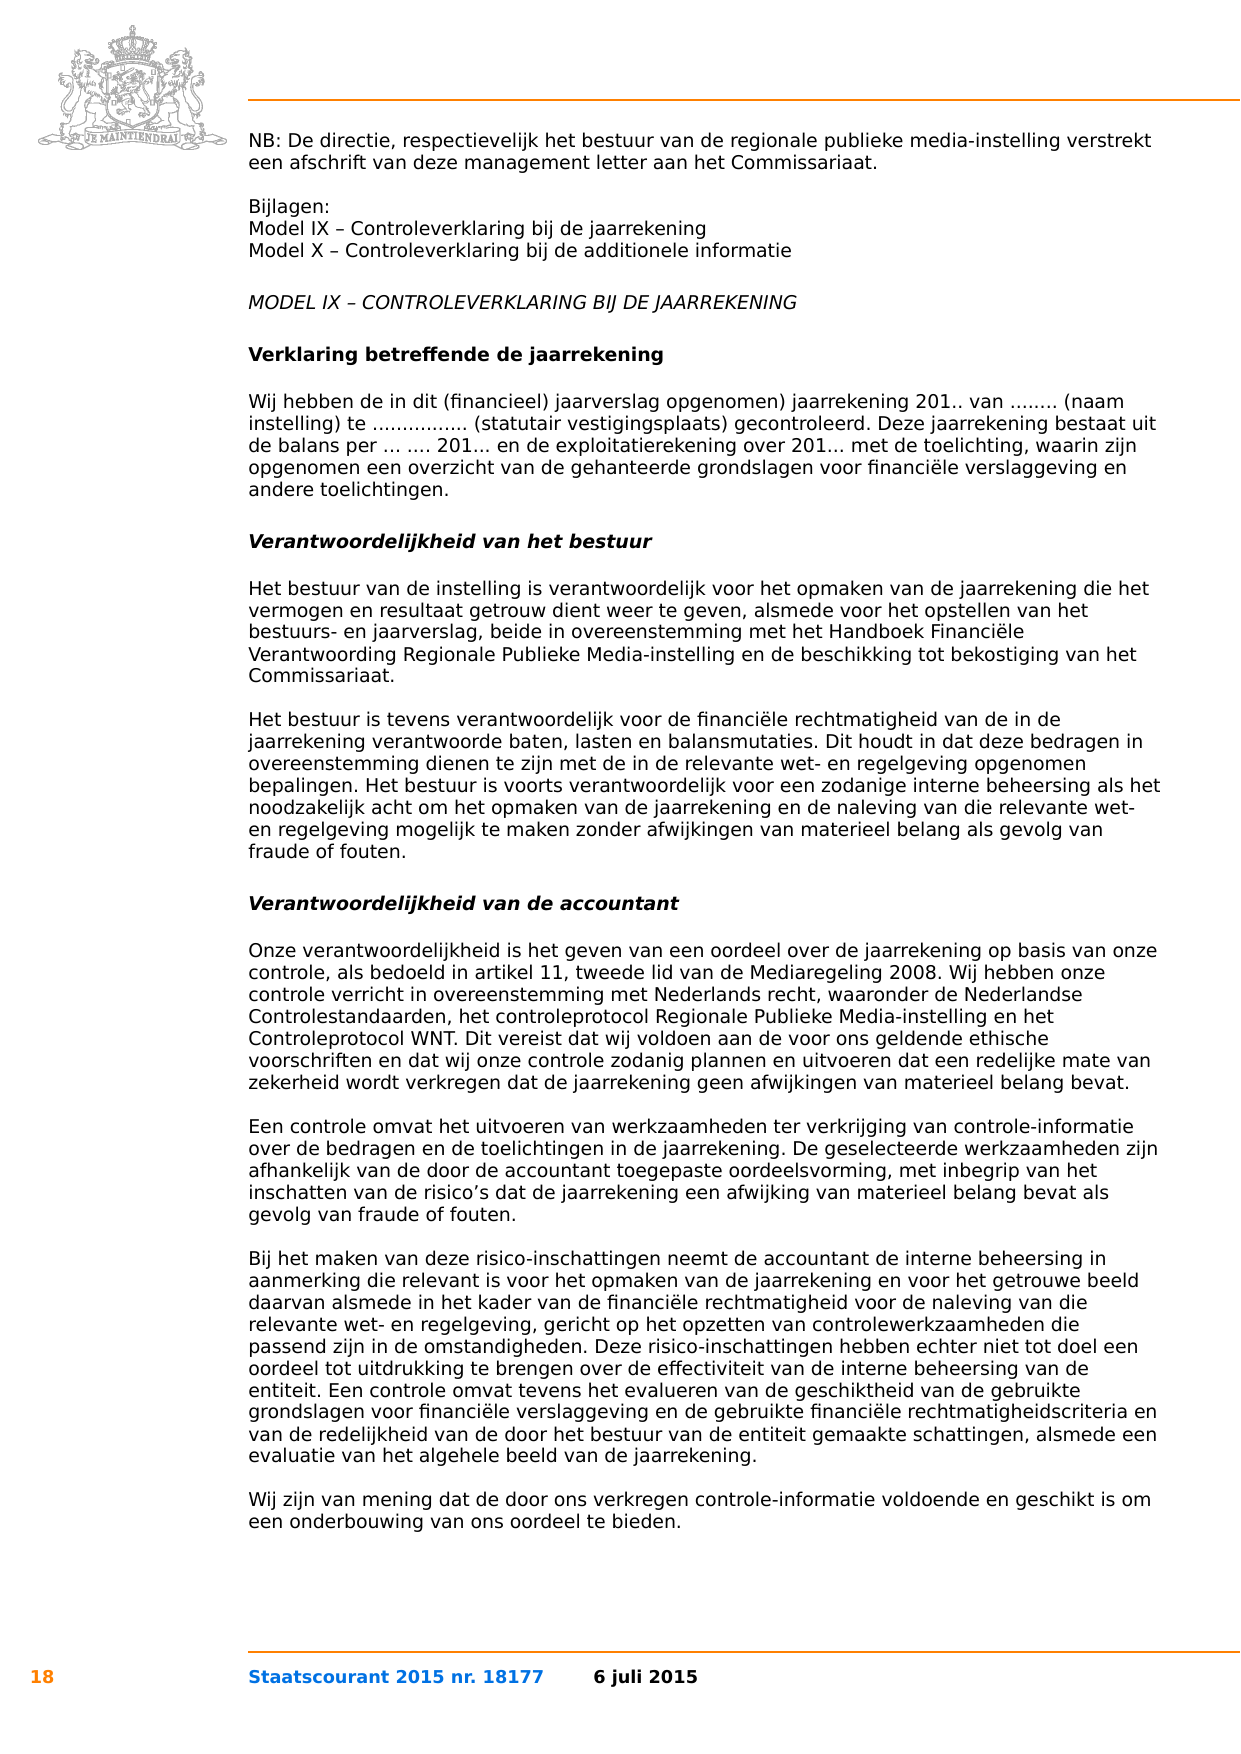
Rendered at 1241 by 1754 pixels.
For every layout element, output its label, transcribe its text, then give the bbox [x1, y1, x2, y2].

text Onze verantwoordelijkheid is het geven van een oordeel over de jaarrekening op basis van onze controle, als bedoeld in artikel 11, tweede lid van de Mediaregeling 2008. Wij hebben onze controle verricht in overeenstemming met Nederlands recht, waaronder de Nederlandse Controlestandaarden, het controleprotocol Regionale Publieke Media-instelling en het Controleprotocol WNT. Dit vereist dat wij voldoen aan de voor ons geldende ethische voorschriften en dat wij onze controle zodanig plannen en uitvoeren dat een redelijke mate van zekerheid wordt verkregen dat de jaarrekening geen afwijkingen van materieel belang bevat. [248, 940, 1163, 1094]
subtitle Verantwoordelijkheid van de accountant [248, 893, 1163, 915]
text Bij het maken van deze risico-inschattingen neemt de accountant de interne beheersing in aanmerking die relevant is voor het opmaken van de jaarrekening en voor het getrouwe beeld daarvan alsmede in het kader van de financiële rechtmatigheid voor de naleving van die relevante wet- en regelgeving, gericht op het opzetten van controlewerkzaamheden die passend zijn in de omstandigheden. Deze risico-inschattingen hebben echter niet tot doel een oordeel tot uitdrukking te brengen over de effectiviteit van de interne beheersing van de entiteit. Een controle omvat tevens het evalueren van de geschiktheid van de gebruikte grondslagen voor financiële verslaggeving en de gebruikte financiële rechtmatigheidscriteria en van de redelijkheid van de door het bestuur van de entiteit gemaakte schattingen, alsmede een evaluatie van het algehele beeld van de jaarrekening. [248, 1248, 1163, 1467]
text Een controle omvat het uitvoeren van werkzaamheden ter verkrijging van controle-informatie over de bedragen en de toelichtingen in de jaarrekening. De geselecteerde werkzaamheden zijn afhankelijk van de door de accountant toegepaste oordeelsvorming, met inbegrip van het inschatten van de risico’s dat de jaarrekening een afwijking van materieel belang bevat als gevolg van fraude of fouten. [248, 1116, 1163, 1226]
subtitle Verklaring betreffende de jaarrekening [248, 344, 1163, 366]
text Wij zijn van mening dat de door ons verkregen controle-informatie voldoende en geschikt is om een onderbouwing van ons oordeel te bieden. [248, 1489, 1163, 1533]
text NB: De directie, respectievelijk het bestuur van de regionale publieke media-instelling verstrekt een afschrift van deze management letter aan het Commissariaat. [248, 130, 1163, 174]
subtitle Verantwoordelijkheid van het bestuur [248, 531, 1163, 552]
text Model X – Controleverklaring bij de additionele informatie [248, 240, 1163, 262]
text Bijlagen: [248, 196, 1163, 218]
picture [38, 25, 227, 150]
text Het bestuur van de instelling is verantwoordelijk voor het opmaken van de jaarrekening die het vermogen en resultaat getrouw dient weer te geven, alsmede voor het opstellen van het bestuurs- en jaarverslag, beide in overeenstemming met het Handboek Financiële Verantwoording Regionale Publieke Media-instelling en de beschikking tot bekostiging van het Commissariaat. [248, 577, 1163, 687]
text Wij hebben de in dit (financieel) jaarverslag opgenomen) jaarrekening 201.. van ........ (naam instelling) te ................ (statutair vestigingsplaats) gecontroleerd. Deze jaarrekening bestaat uit de balans per ... .... 201... en de exploitatierekening over 201... met de toelichting, waarin zijn opgenomen een overzicht van de gehanteerde grondslagen voor financiële verslaggeving en andere toelichtingen. [248, 391, 1163, 501]
text Model IX – Controleverklaring bij de jaarrekening [248, 218, 1163, 240]
text Het bestuur is tevens verantwoordelijk voor de financiële rechtmatigheid van de in de jaarrekening verantwoorde baten, lasten en balansmutaties. Dit houdt in dat deze bedragen in overeenstemming dienen te zijn met de in de relevante wet- en regelgeving opgenomen bepalingen. Het bestuur is voorts verantwoordelijk voor een zodanige interne beheersing als het noodzakelijk acht om het opmaken van de jaarrekening en de naleving van die relevante wet- en regelgeving mogelijk te maken zonder afwijkingen van materieel belang als gevolg van fraude of fouten. [248, 709, 1163, 863]
subtitle MODEL IX – CONTROLEVERKLARING BIJ DE JAARREKENING [248, 292, 1163, 314]
